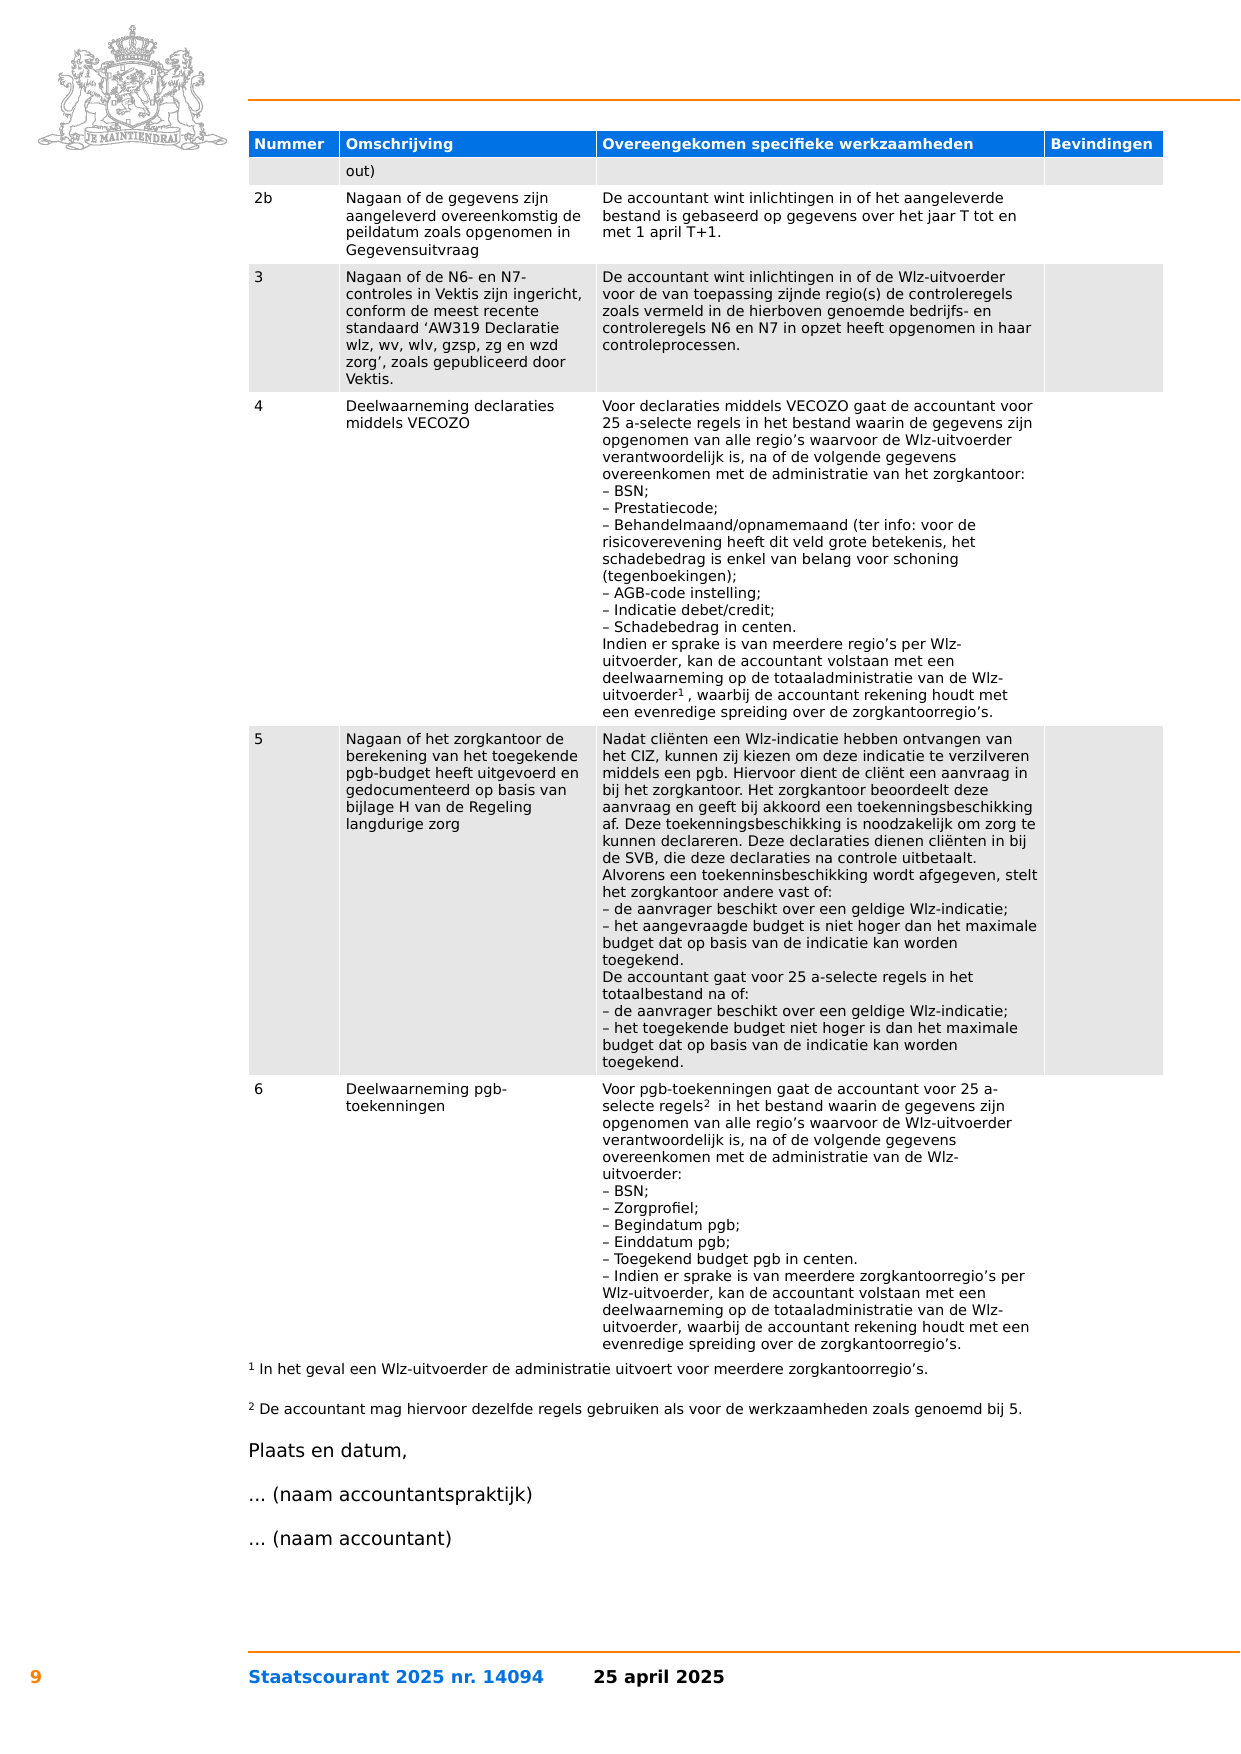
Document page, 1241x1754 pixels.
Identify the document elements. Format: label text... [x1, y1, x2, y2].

table_header Nummer [249, 131, 339, 157]
picture [38, 25, 227, 150]
table_cell De accountant wint inlichtingen in of het aangeleverde bestand is gebaseerd op gegevens over het jaar T tot en met 1 april T+1. [597, 186, 1044, 263]
table_cell 5 [249, 726, 339, 1075]
table_cell [249, 158, 339, 185]
table_cell Voor declaraties middels VECOZO gaat de accountant voor 25 a-selecte regels in het bestand waarin de gegevens zijn opgenomen van alle regio’s waarvoor de Wlz-uitvoerder verantwoordelijk is, na of de volgende gegevens overeenkomen met de administratie van het zorgkantoor: – BSN; – Prestatiecode; – Behandelmaand/opnamemaand (ter info: voor de risicoverevening heeft dit veld grote betekenis, het schadebedrag is enkel van belang voor schoning (tegenboekingen); – AGB-code instelling; – Indicatie debet/credit; – Schadebedrag in centen. Indien er sprake is van meerdere regio’s per Wlz-uitvoerder, kan de accountant volstaan met een deelwaarneming op de totaaladministratie van de Wlz-uitvoerder1, waarbij de accountant rekening houdt met een evenredige spreiding over de zorgkantoorregio’s. [597, 393, 1044, 725]
table_header Bevindingen [1045, 131, 1163, 157]
table_cell Nadat cliënten een Wlz-indicatie hebben ontvangen van het CIZ, kunnen zij kiezen om deze indicatie te verzilveren middels een pgb. Hiervoor dient de cliënt een aanvraag in bij het zorgkantoor. Het zorgkantoor beoordeelt deze aanvraag en geeft bij akkoord een toekenningsbeschikking af. Deze toekenningsbeschikking is noodzakelijk om zorg te kunnen declareren. Deze declaraties dienen cliënten in bij de SVB, die deze declaraties na controle uitbetaalt. Alvorens een toekenninsbeschikking wordt afgegeven, stelt het zorgkantoor andere vast of: – de aanvrager beschikt over een geldige Wlz-indicatie; – het aangevraagde budget is niet hoger dan het maximale budget dat op basis van de indicatie kan worden toegekend. De accountant gaat voor 25 a-selecte regels in het totaalbestand na of: – de aanvrager beschikt over een geldige Wlz-indicatie; – het toegekende budget niet hoger is dan het maximale budget dat op basis van de indicatie kan worden toegekend. [597, 726, 1044, 1075]
table_cell [1045, 158, 1163, 185]
table_header Omschrijving [340, 131, 596, 157]
text ... (naam accountant) [248, 1527, 1163, 1549]
table_cell [1045, 186, 1163, 263]
table_cell [1045, 393, 1163, 725]
table_header Overeengekomen specifieke werkzaamheden [597, 131, 1044, 157]
table_cell [1045, 264, 1163, 392]
table_cell [597, 158, 1044, 185]
table_cell 3 [249, 264, 339, 392]
table_cell Nagaan of het zorgkantoor de berekening van het toegekende pgb-budget heeft uitgevoerd en gedocumenteerd op basis van bijlage H van de Regeling langdurige zorg [340, 726, 596, 1075]
table_cell 6 [249, 1076, 339, 1357]
table_cell Voor pgb-toekenningen gaat de accountant voor 25 a-selecte regels2 in het bestand waarin de gegevens zijn opgenomen van alle regio’s waarvoor de Wlz-uitvoerder verantwoordelijk is, na of de volgende gegevens overeenkomen met de administratie van de Wlz-uitvoerder: – BSN; – Zorgprofiel; – Begindatum pgb; – Einddatum pgb; – Toegekend budget pgb in centen. – Indien er sprake is van meerdere zorgkantoorregio’s per Wlz-uitvoerder, kan de accountant volstaan met een deelwaarneming op de totaaladministratie van de Wlz-uitvoerder, waarbij de accountant rekening houdt met een evenredige spreiding over de zorgkantoorregio’s. [597, 1076, 1044, 1357]
table_cell [1045, 726, 1163, 1075]
table_cell De accountant wint inlichtingen in of de Wlz-uitvoerder voor de van toepassing zijnde regio(s) de controleregels zoals vermeld in de hierboven genoemde bedrijfs- en controleregels N6 en N7 in opzet heeft opgenomen in haar controleprocessen. [597, 264, 1044, 392]
text Plaats en datum, [248, 1440, 1163, 1462]
table_cell 2b [249, 186, 339, 263]
table_cell out) [340, 158, 596, 185]
table_cell 4 [249, 393, 339, 725]
table_cell Nagaan of de N6- en N7-controles in Vektis zijn ingericht, conform de meest recente standaard ‘AW319 Declaratie wlz, wv, wlv, gzsp, zg en wzd zorg’, zoals gepubliceerd door Vektis. [340, 264, 596, 392]
table_cell 1 In het geval een Wlz-uitvoerder de administratie uitvoert voor meerdere zorgkantoorregio’s. 2 De accountant mag hiervoor dezelfde regels gebruiken als voor de werkzaamheden zoals genoemd bij 5. [248, 1359, 1163, 1418]
table_cell Deelwaarneming declaraties middels VECOZO [340, 393, 596, 725]
table_cell Nagaan of de gegevens zijn aangeleverd overeenkomstig de peildatum zoals opgenomen in Gegevensuitvraag [340, 186, 596, 263]
table_cell Deelwaarneming pgb-toekenningen [340, 1076, 596, 1357]
text ... (naam accountantspraktijk) [248, 1483, 1163, 1506]
table_cell [1045, 1076, 1163, 1357]
